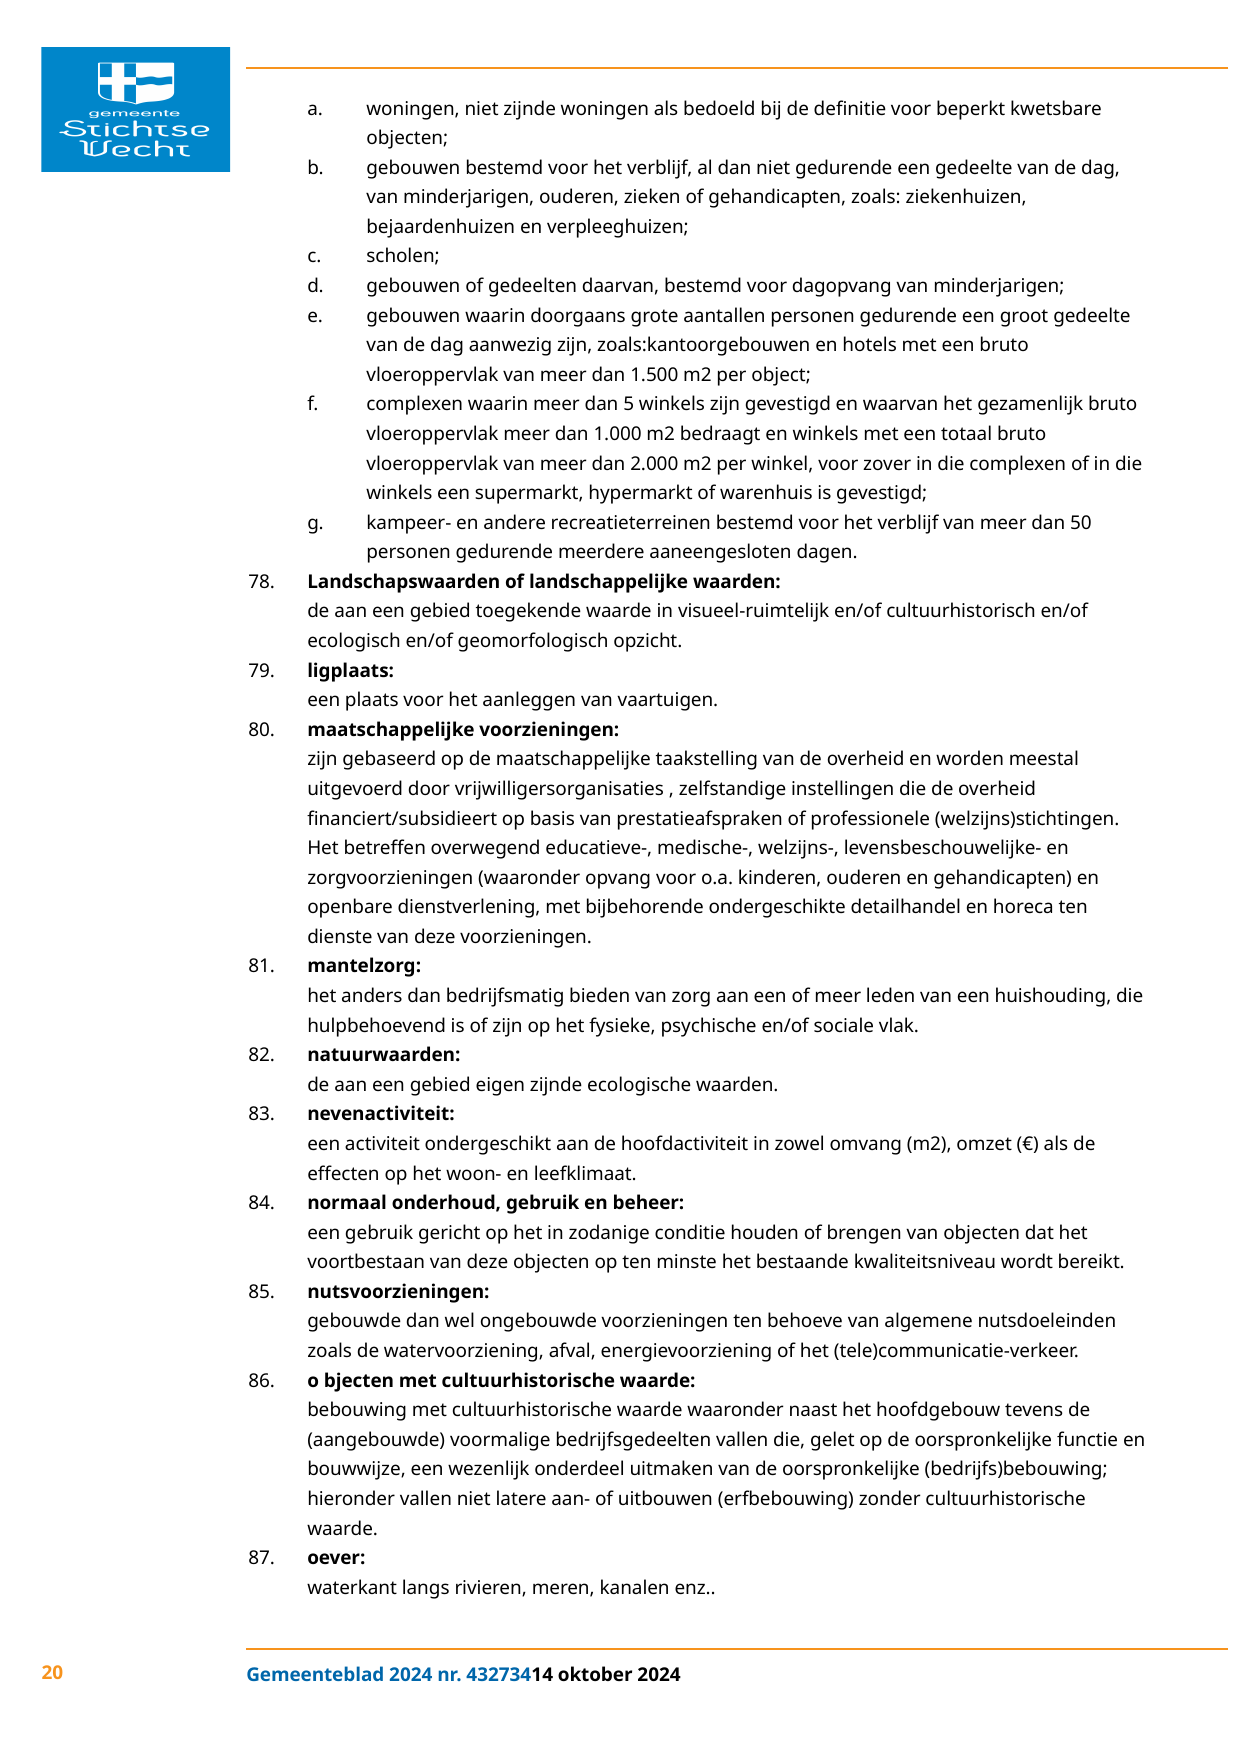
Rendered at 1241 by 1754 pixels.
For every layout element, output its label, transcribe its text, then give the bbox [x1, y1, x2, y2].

list mantelzorg: [248, 953, 1152, 978]
list een plaats voor het aanleggen van vaartuigen. [248, 686, 1152, 712]
list bebouwing met cultuurhistorische waarde waaronder naast het hoofdgebouw tevens de (aangebouwde) voormalige bedrijfsgedeelten vallen die, gelet op de oorspronkelijke functie en bouwwijze, een wezenlijk onderdeel uitmaken van de oorspronkelijke (bedrijfs)bebouwing; hieronder vallen niet latere aan- of uitbouwen (erfbebouwing) zonder cultuurhistorische waarde. [248, 1396, 1152, 1541]
list een activiteit ondergeschikt aan de hoofdactiviteit in zowel omvang (m2), omzet (€) als de effecten op het woon- en leefklimaat. [248, 1130, 1152, 1186]
list gebouwen waarin doorgaans grote aantallen personen gedurende een groot gedeelte van de dag aanwezig zijn, zoals:kantoorgebouwen en hotels met een bruto vloeroppervlak van meer dan 1.500 m2 per object; [307, 302, 1152, 387]
list een gebruik gericht op het in zodanige conditie houden of brengen van objecten dat het voortbestaan van deze objecten op ten minste het bestaande kwaliteitsniveau wordt bereikt. [248, 1219, 1152, 1274]
list gebouwen of gedeelten daarvan, bestemd voor dagopvang van minderjarigen; [307, 272, 1152, 298]
list scholen; [307, 243, 1152, 268]
list maatschappelijke voorzieningen: [248, 716, 1152, 742]
list gebouwen bestemd voor het verblijf, al dan niet gedurende een gedeelte van de dag, van minderjarigen, ouderen, zieken of gehandicapten, zoals: ziekenhuizen, bejaardenhuizen en verpleeghuizen; [307, 154, 1152, 239]
list kampeer- en andere recreatieterreinen bestemd voor het verblijf van meer dan 50 personen gedurende meerdere aaneengesloten dagen. [307, 509, 1152, 564]
list nutsvoorzieningen: [248, 1278, 1152, 1304]
list waterkant langs rivieren, meren, kanalen enz.. [248, 1574, 1152, 1600]
list nevenactiviteit: [248, 1101, 1152, 1126]
list complexen waarin meer dan 5 winkels zijn gevestigd en waarvan het gezamenlijk bruto vloeroppervlak meer dan 1.000 m2 bedraagt en winkels met een totaal bruto vloeroppervlak van meer dan 2.000 m2 per winkel, voor zover in die complexen of in die winkels een supermarkt, hypermarkt of warenhuis is gevestigd; [307, 391, 1152, 505]
list gebouwde dan wel ongebouwde voorzieningen ten behoeve van algemene nutsdoeleinden zoals de watervoorziening, afval, energievoorziening of het (tele)communicatie-verkeer. [248, 1308, 1152, 1363]
list zijn gebaseerd op de maatschappelijke taakstelling van de overheid en worden meestal uitgevoerd door vrijwilligersorganisaties , zelfstandige instellingen die de overheid financiert/subsidieert op basis van prestatieafspraken of professionele (welzijns)stichtingen. Het betreffen overwegend educatieve-, medische-, welzijns-, levensbeschouwelijke- en zorgvoorzieningen (waaronder opvang voor o.a. kinderen, ouderen en gehandicapten) en openbare dienstverlening, met bijbehorende ondergeschikte detailhandel en horeca ten dienste van deze voorzieningen. [248, 746, 1152, 949]
list de aan een gebied eigen zijnde ecologische waarden. [248, 1071, 1152, 1097]
list de aan een gebied toegekende waarde in visueel-ruimtelijk en/of cultuurhistorisch en/of ecologisch en/of geomorfologisch opzicht. [248, 598, 1152, 653]
list Landschapswaarden of landschappelijke waarden: [248, 568, 1152, 594]
list o bjecten met cultuurhistorische waarde: [248, 1367, 1152, 1393]
list het anders dan bedrijfsmatig bieden van zorg aan een of meer leden van een huishouding, die hulpbehoevend is of zijn op het fysieke, psychische en/of sociale vlak. [248, 982, 1152, 1038]
picture [99, 63, 135, 101]
list oever: [248, 1544, 1152, 1570]
picture [137, 63, 174, 103]
list woningen, niet zijnde woningen als bedoeld bij de definitie voor beperkt kwetsbare objecten; [307, 95, 1152, 150]
list normaal onderhoud, gebruik en beheer: [248, 1189, 1152, 1215]
list natuurwaarden: [248, 1041, 1152, 1067]
list ligplaats: [248, 657, 1152, 683]
